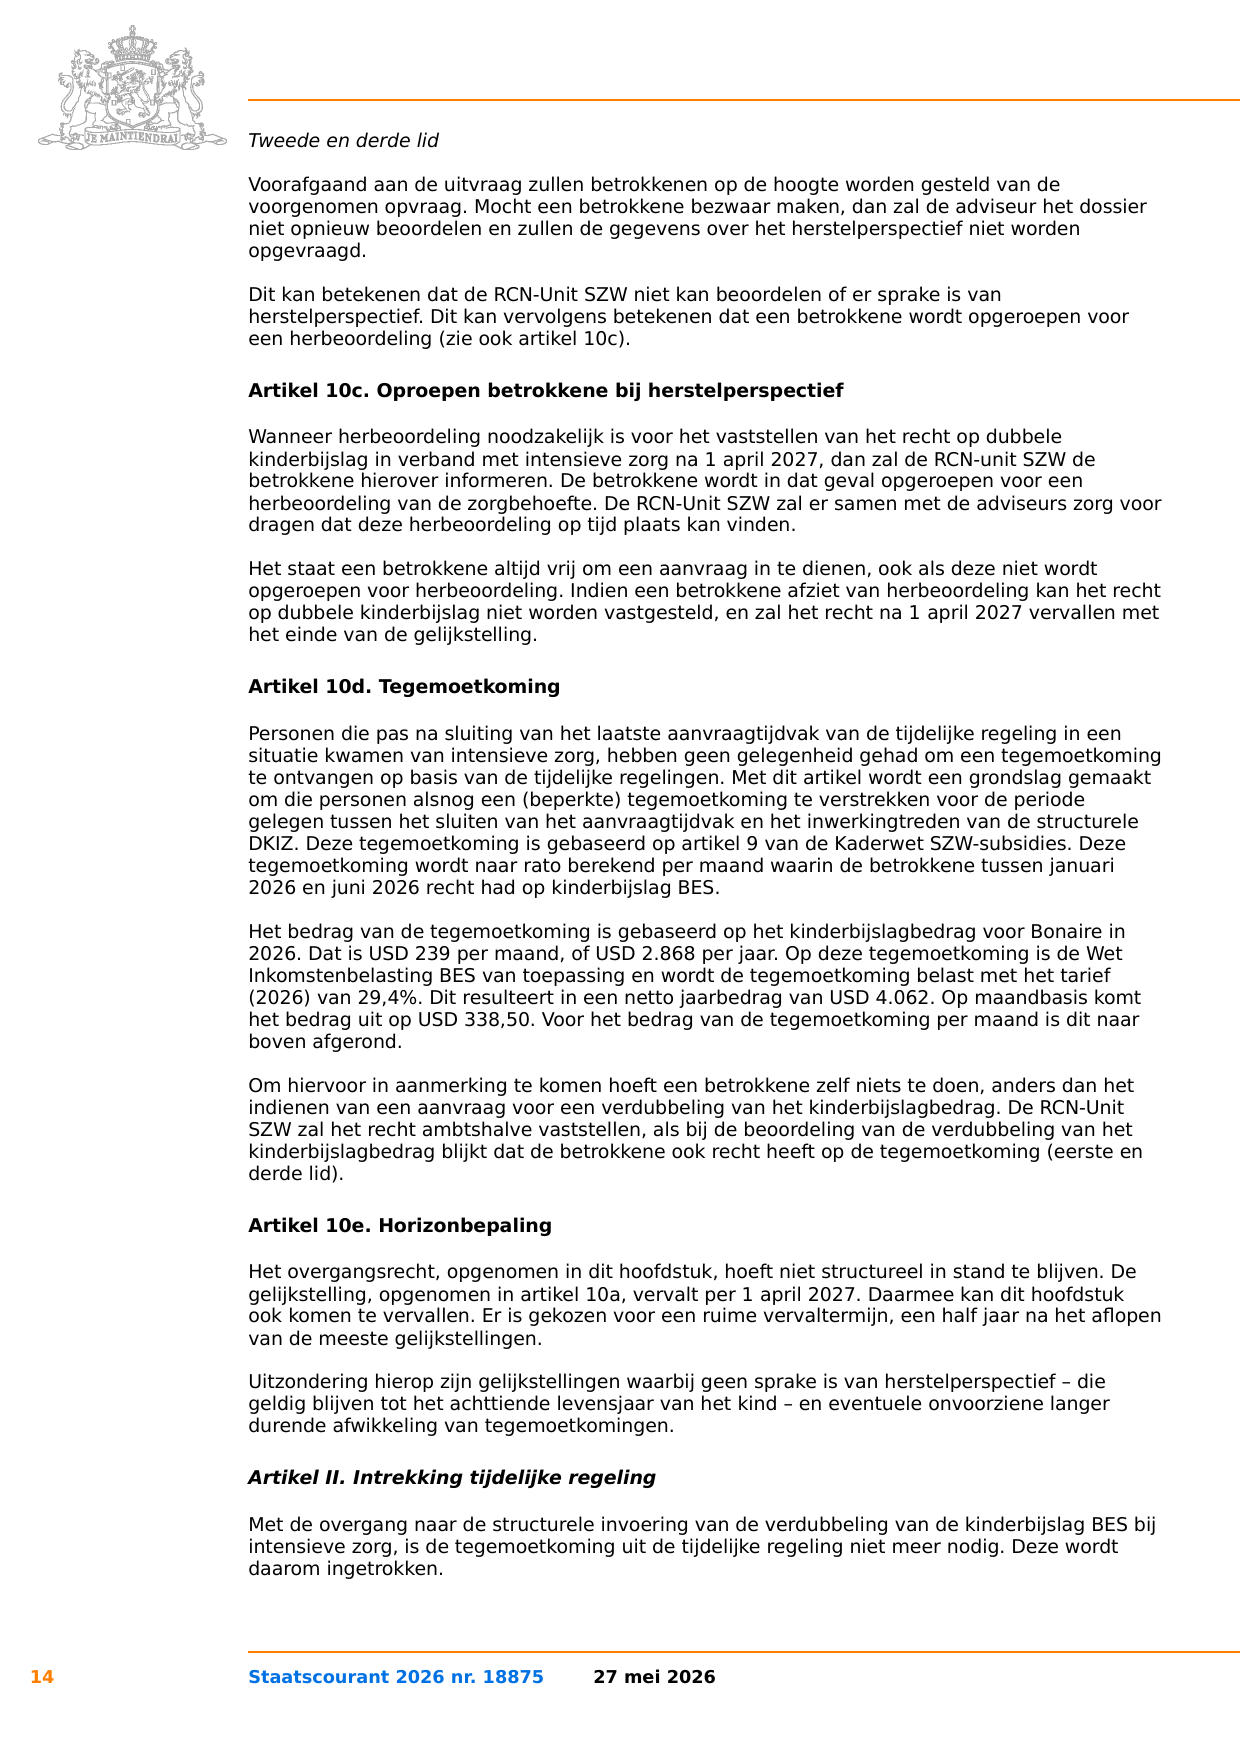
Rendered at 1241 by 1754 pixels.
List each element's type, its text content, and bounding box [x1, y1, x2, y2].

subtitle Artikel II. Intrekking tijdelijke regeling [248, 1467, 1163, 1489]
text Het staat een betrokkene altijd vrij om een aanvraag in te dienen, ook als deze niet wordt opgeroepen voor herbeoordeling. Indien een betrokkene afziet van herbeoordeling kan het recht op dubbele kinderbijslag niet worden vastgesteld, en zal het recht na 1 april 2027 vervallen met het einde van de gelijkstelling. [248, 558, 1163, 646]
picture [38, 25, 227, 150]
subtitle Tweede en derde lid [248, 130, 1163, 152]
text Dit kan betekenen dat de RCN-Unit SZW niet kan beoordelen of er sprake is van herstelperspectief. Dit kan vervolgens betekenen dat een betrokkene wordt opgeroepen voor een herbeoordeling (zie ook artikel 10c). [248, 283, 1163, 349]
subtitle Artikel 10e. Horizonbepaling [248, 1214, 1163, 1236]
text Uitzondering hierop zijn gelijkstellingen waarbij geen sprake is van herstelperspectief – die geldig blijven tot het achttiende levensjaar van het kind – en eventuele onvoorziene langer durende afwikkeling van tegemoetkomingen. [248, 1371, 1163, 1437]
text Om hiervoor in aanmerking te komen hoeft een betrokkene zelf niets te doen, anders dan het indienen van een aanvraag voor een verdubbeling van het kinderbijslagbedrag. De RCN-Unit SZW zal het recht ambtshalve vaststellen, als bij de beoordeling van de verdubbeling van het kinderbijslagbedrag blijkt dat de betrokkene ook recht heeft op de tegemoetkoming (eerste en derde lid). [248, 1074, 1163, 1184]
subtitle Artikel 10d. Tegemoetkoming [248, 676, 1163, 698]
text Wanneer herbeoordeling noodzakelijk is voor het vaststellen van het recht op dubbele kinderbijslag in verband met intensieve zorg na 1 april 2027, dan zal de RCN-unit SZW de betrokkene hierover informeren. De betrokkene wordt in dat geval opgeroepen voor een herbeoordeling van de zorgbehoefte. De RCN-Unit SZW zal er samen met de adviseurs zorg voor dragen dat deze herbeoordeling op tijd plaats kan vinden. [248, 426, 1163, 536]
text Het bedrag van de tegemoetkoming is gebaseerd op het kinderbijslagbedrag voor Bonaire in 2026. Dat is USD 239 per maand, of USD 2.868 per jaar. Op deze tegemoetkoming is de Wet Inkomstenbelasting BES van toepassing en wordt de tegemoetkoming belast met het tarief (2026) van 29,4%. Dit resulteert in een netto jaarbedrag van USD 4.062. Op maandbasis komt het bedrag uit op USD 338,50. Voor het bedrag van de tegemoetkoming per maand is dit naar boven afgerond. [248, 921, 1163, 1053]
text Personen die pas na sluiting van het laatste aanvraagtijdvak van de tijdelijke regeling in een situatie kwamen van intensieve zorg, hebben geen gelegenheid gehad om een tegemoetkoming te ontvangen op basis van de tijdelijke regelingen. Met dit artikel wordt een grondslag gemaakt om die personen alsnog een (beperkte) tegemoetkoming te verstrekken voor de periode gelegen tussen het sluiten van het aanvraagtijdvak en het inwerkingtreden van de structurele DKIZ. Deze tegemoetkoming is gebaseerd op artikel 9 van de Kaderwet SZW-subsidies. Deze tegemoetkoming wordt naar rato berekend per maand waarin de betrokkene tussen januari 2026 en juni 2026 recht had op kinderbijslag BES. [248, 723, 1163, 899]
text Voorafgaand aan de uitvraag zullen betrokkenen op de hoogte worden gesteld van de voorgenomen opvraag. Mocht een betrokkene bezwaar maken, dan zal de adviseur het dossier niet opnieuw beoordelen en zullen de gegevens over het herstelperspectief niet worden opgevraagd. [248, 174, 1163, 262]
text Met de overgang naar de structurele invoering van de verdubbeling van de kinderbijslag BES bij intensieve zorg, is de tegemoetkoming uit de tijdelijke regeling niet meer nodig. Deze wordt daarom ingetrokken. [248, 1514, 1163, 1580]
subtitle Artikel 10c. Oproepen betrokkene bij herstelperspectief [248, 379, 1163, 401]
text Het overgangsrecht, opgenomen in dit hoofdstuk, hoeft niet structureel in stand te blijven. De gelijkstelling, opgenomen in artikel 10a, vervalt per 1 april 2027. Daarmee kan dit hoofdstuk ook komen te vervallen. Er is gekozen voor een ruime vervaltermijn, een half jaar na het aflopen van de meeste gelijkstellingen. [248, 1261, 1163, 1349]
